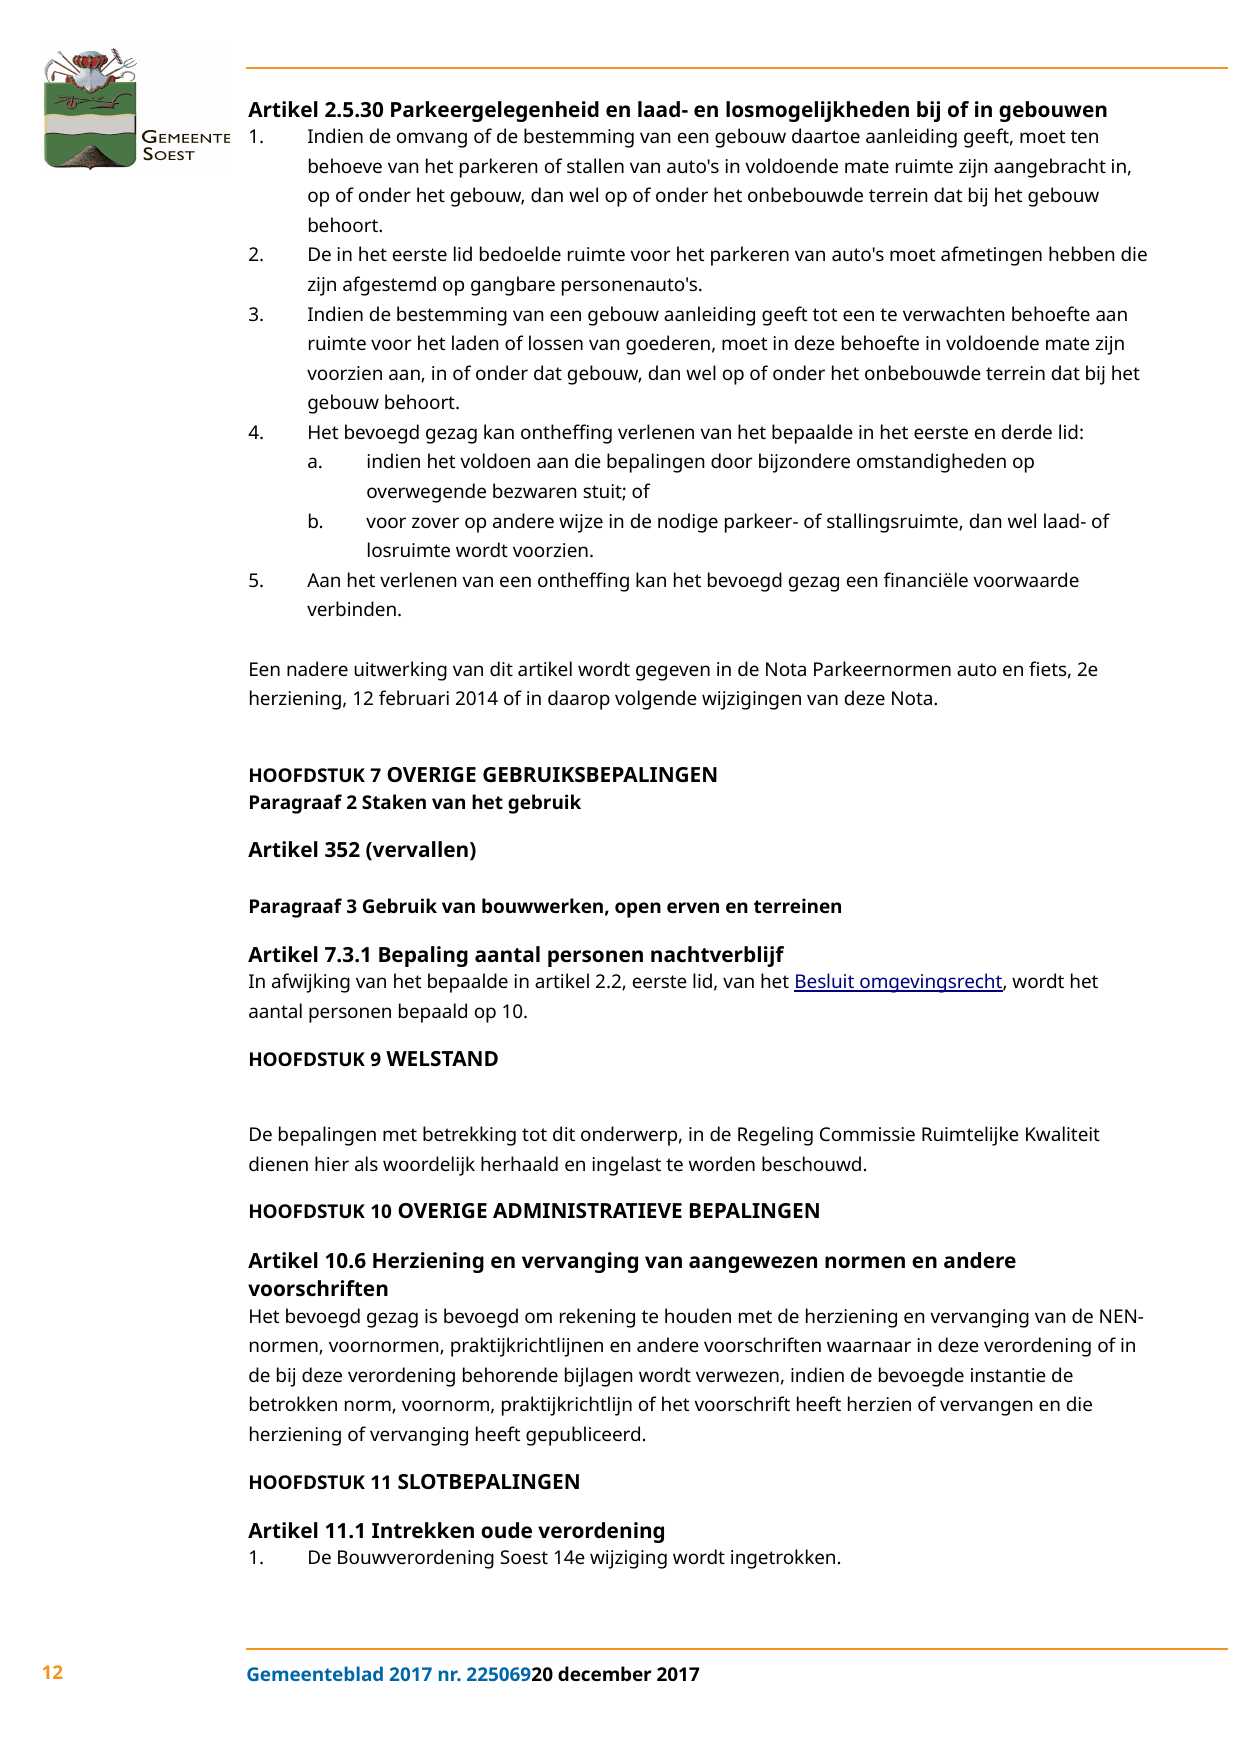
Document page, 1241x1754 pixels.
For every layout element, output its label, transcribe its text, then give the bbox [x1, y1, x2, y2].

text Artikel 10.6 Herziening en vervanging van aangewezen normen en andere voorschriften [248, 1246, 1152, 1303]
text HOOFDSTUK 7 OVERIGE GEBRUIKSBEPALINGEN [248, 761, 1152, 789]
list voor zover op andere wijze in de nodige parkeer- of stallingsruimte, dan wel laad- of losruimte wordt voorzien. [307, 508, 1152, 563]
text Paragraaf 2 Staken van het gebruik [248, 789, 1152, 815]
text Artikel 352 (vervallen) [248, 836, 1152, 864]
text In afwijking van het bepaalde in artikel 2.2, eerste lid, van het Besluit omgevingsrecht, wordt het aantal personen bepaald op 10. [248, 968, 1152, 1024]
text Artikel 7.3.1 Bepaling aantal personen nachtverblijf [248, 940, 1152, 968]
list indien het voldoen aan die bepalingen door bijzondere omstandigheden op overwegende bezwaren stuit; of [307, 449, 1152, 504]
text De bepalingen met betrekking tot dit onderwerp, in de Regeling Commissie Ruimtelijke Kwaliteit dienen hier als woordelijk herhaald en ingelast te worden beschouwd. [248, 1121, 1152, 1177]
list Het bevoegd gezag kan ontheffing verlenen van het bepaalde in het eerste en derde lid: [248, 419, 1152, 445]
text Artikel 11.1 Intrekken oude verordening [248, 1516, 1152, 1544]
list Indien de bestemming van een gebouw aanleiding geeft tot een te verwachten behoefte aan ruimte voor het laden of lossen van goederen, moet in deze behoefte in voldoende mate zijn voorzien aan, in of onder dat gebouw, dan wel op of onder het onbebouwde terrein dat bij het gebouw behoort. [248, 301, 1152, 415]
text Paragraaf 3 Gebruik van bouwwerken, open erven en terreinen [248, 893, 1152, 919]
text Het bevoegd gezag is bevoegd om rekening te houden met de herziening en vervanging van de NEN-normen, voornormen, praktijkrichtlijnen en andere voorschriften waarnaar in deze verordening of in de bij deze verordening behorende bijlagen wordt verwezen, indien de bevoegde instantie de betrokken norm, voornorm, praktijkrichtlijn of het voorschrift heeft herzien of vervangen en die herziening of vervanging heeft gepubliceerd. [248, 1303, 1152, 1447]
list De in het eerste lid bedoelde ruimte voor het parkeren van auto's moet afmetingen hebben die zijn afgestemd op gangbare personenauto's. [248, 242, 1152, 297]
list Aan het verlenen van een ontheffing kan het bevoegd gezag een financiële voorwaarde verbinden. [248, 567, 1152, 622]
list Indien de omvang of de bestemming van een gebouw daartoe aanleiding geeft, moet ten behoeve van het parkeren of stallen van auto's in voldoende mate ruimte zijn aangebracht in, op of onder het gebouw, dan wel op of onder het onbebouwde terrein dat bij het gebouw behoort. [248, 123, 1152, 238]
list De Bouwverordening Soest 14e wijziging wordt ingetrokken. [248, 1544, 1152, 1570]
text Artikel 2.5.30 Parkeergelegenheid en laad- en losmogelijkheden bij of in gebouwen [248, 95, 1152, 123]
picture [41, 47, 231, 172]
text HOOFDSTUK 9 WELSTAND [248, 1044, 1152, 1072]
text HOOFDSTUK 11 SLOTBEPALINGEN [248, 1467, 1152, 1495]
text HOOFDSTUK 10 OVERIGE ADMINISTRATIEVE BEPALINGEN [248, 1197, 1152, 1225]
text Een nadere uitwerking van dit artikel wordt gegeven in de Nota Parkeernormen auto en fiets, 2e herziening, 12 februari 2014 of in daarop volgende wijzigingen van deze Nota. [248, 656, 1152, 711]
